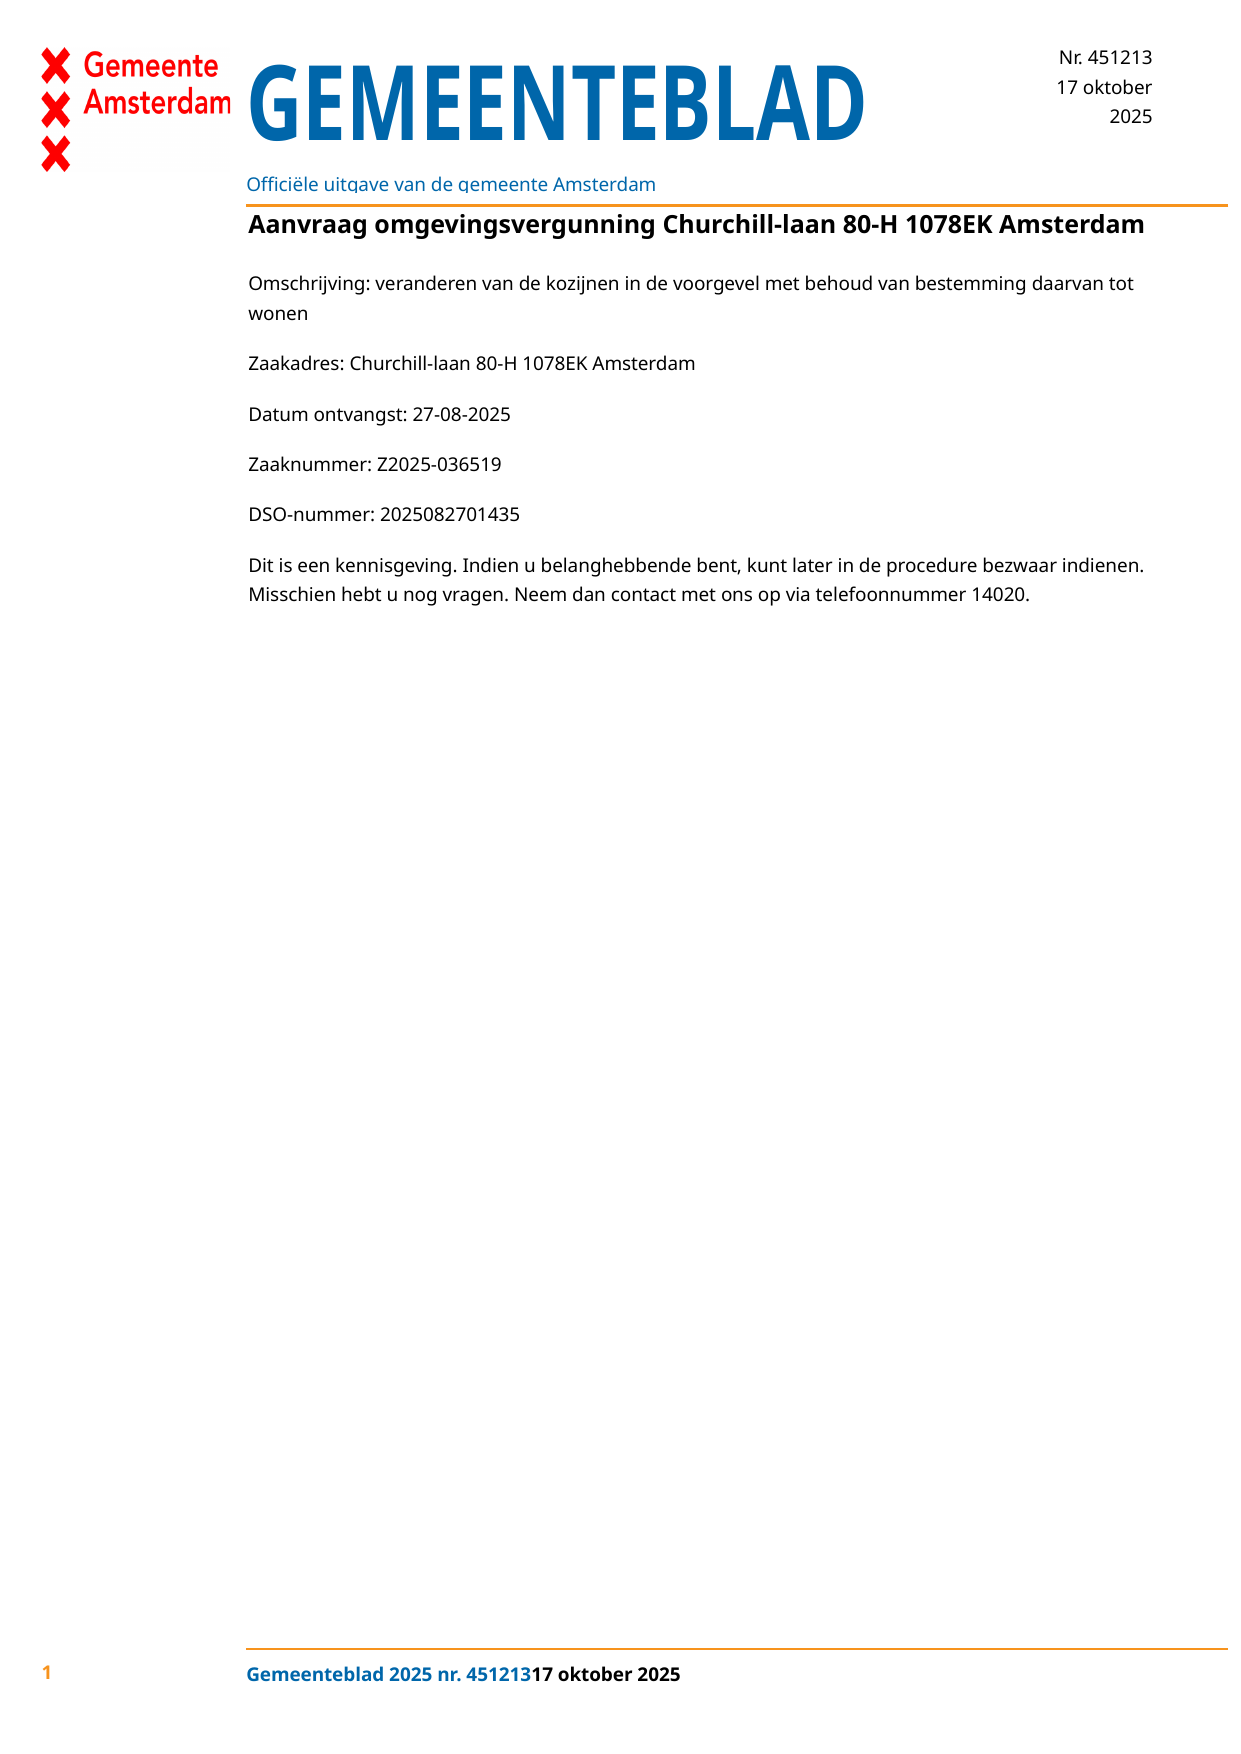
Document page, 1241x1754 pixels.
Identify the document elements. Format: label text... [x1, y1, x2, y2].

text Zaakadres: Churchill-laan 80-H 1078EK Amsterdam [248, 350, 1152, 376]
text DSO-nummer: 2025082701435 [248, 502, 1152, 527]
text Zaaknummer: Z2025-036519 [248, 451, 1152, 477]
text Omschrijving: veranderen van de kozijnen in de voorgevel met behoud van bestemming daarvan tot wonen [248, 270, 1152, 326]
text Aanvraag omgevingsvergunning Churchill-laan 80-H 1078EK Amsterdam [248, 207, 1152, 241]
text Datum ontvangst: 27-08-2025 [248, 401, 1152, 426]
text Dit is een kennisgeving. Indien u belanghebbende bent, kunt later in de procedure bezwaar indienen. Misschien hebt u nog vragen. Neem dan contact met ons op via telefoonnummer 14020. [248, 552, 1152, 607]
picture [41, 47, 231, 172]
